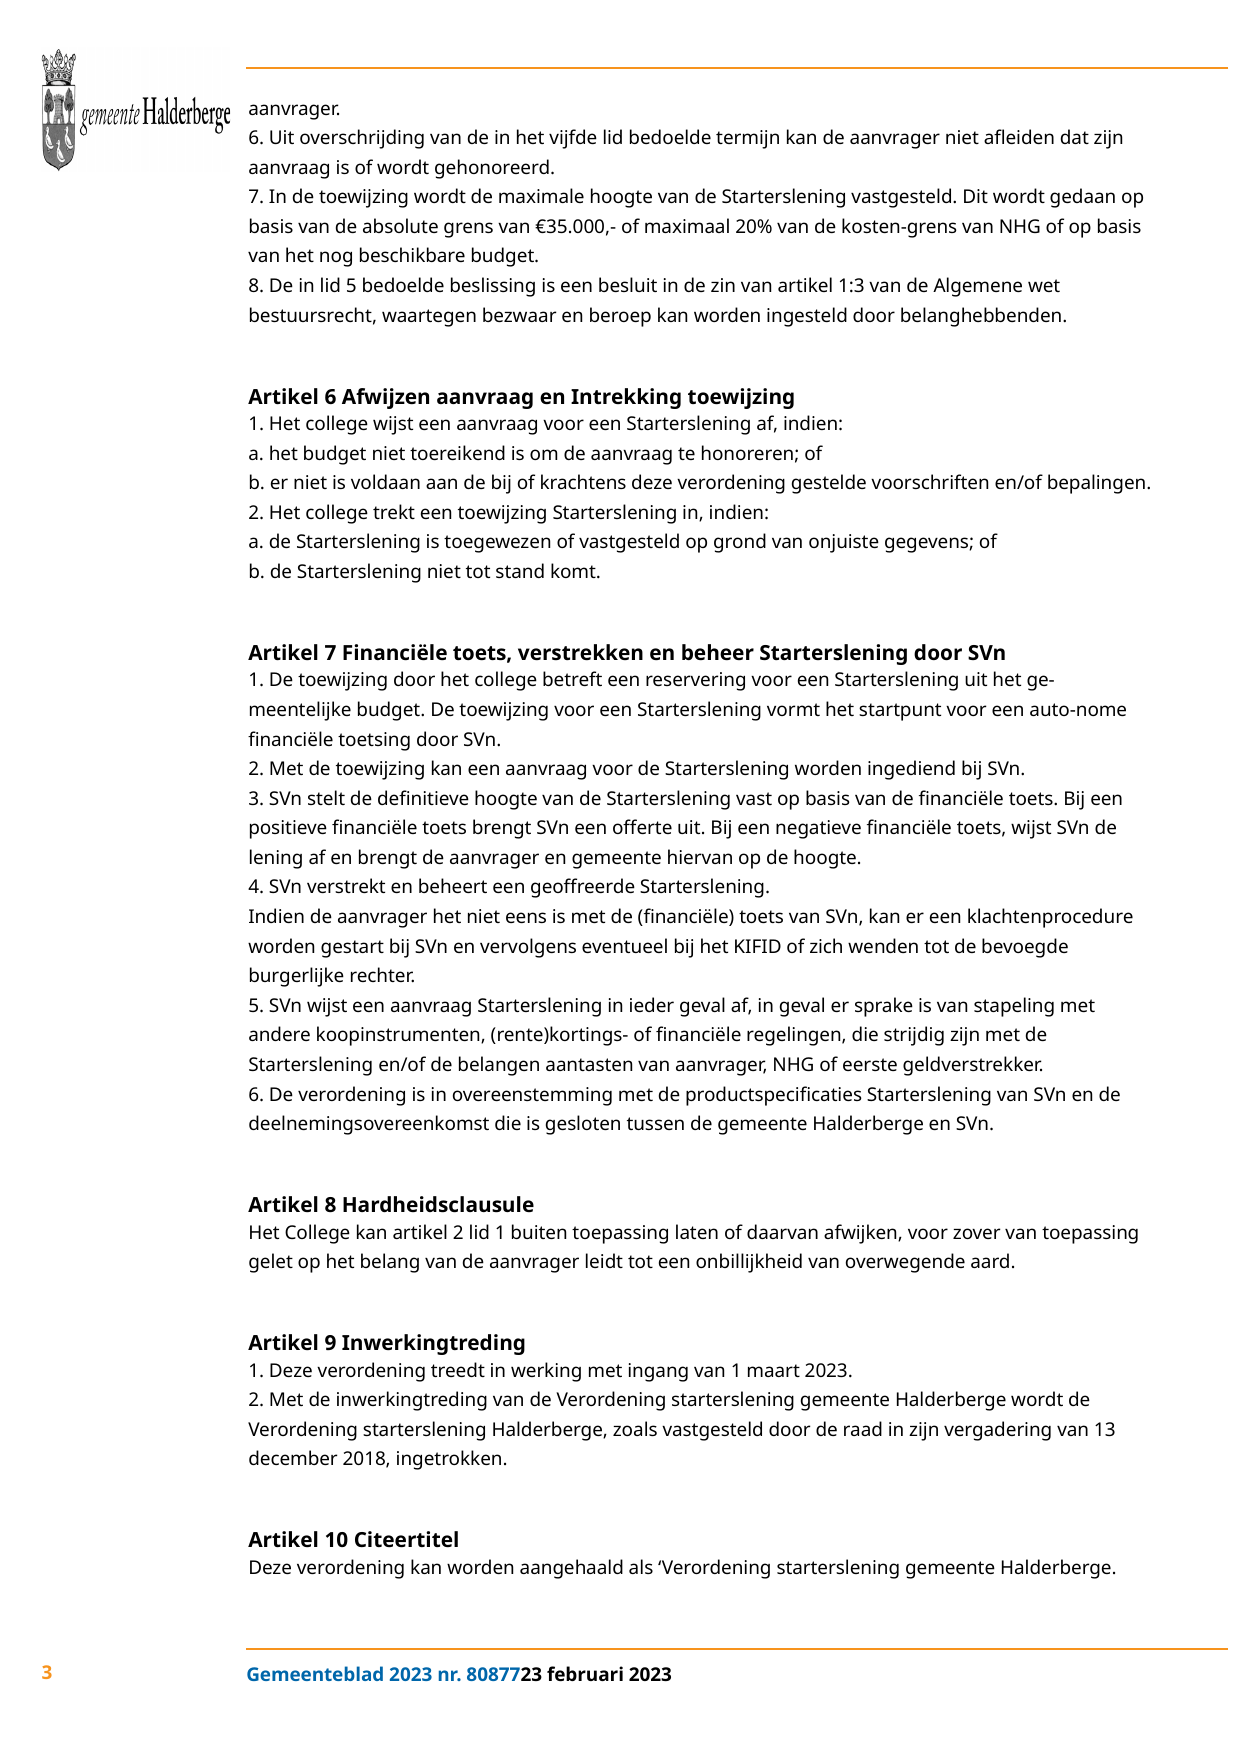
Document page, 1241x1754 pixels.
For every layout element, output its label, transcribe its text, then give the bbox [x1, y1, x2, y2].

text 2. Het college trekt een toewijzing Starterslening in, indien: [248, 499, 1152, 525]
text a. de Starterslening is toegewezen of vastgesteld op grond van onjuiste gegevens; of [248, 529, 1152, 554]
text 2. Met de inwerkingtreding van de Verordening starterslening gemeente Halderberge wordt de Verordening starterslening Halderberge, zoals vastgesteld door de raad in zijn vergadering van 13 december 2018, ingetrokken. [248, 1386, 1152, 1471]
text 1. Het college wijst een aanvraag voor een Starterslening af, indien: [248, 410, 1152, 436]
text 1. Deze verordening treedt in werking met ingang van 1 maart 2023. [248, 1357, 1152, 1383]
text 3. SVn stelt de definitieve hoogte van de Starterslening vast op basis van de financiële toets. Bij een positieve financiële toets brengt SVn een offerte uit. Bij een negatieve financiële toets, wijst SVn de lening af en brengt de aanvrager en gemeente hiervan op de hoogte. [248, 785, 1152, 870]
text b. er niet is voldaan aan de bij of krachtens deze verordening gestelde voorschriften en/of bepalingen. [248, 469, 1152, 495]
text Het College kan artikel 2 lid 1 buiten toepassing laten of daarvan afwijken, voor zover van toepassing gelet op het belang van de aanvrager leidt tot een onbillijkheid van overwegende aard. [248, 1219, 1152, 1274]
text Artikel 8 Hardheidsclausule [248, 1190, 1152, 1219]
text Deze verordening kan worden aangehaald als ‘Verordening starterslening gemeente Halderberge. [248, 1554, 1152, 1580]
text 7. In de toewijzing wordt de maximale hoogte van de Starterslening vastgesteld. Dit wordt gedaan op basis van de absolute grens van €35.000,- of maximaal 20% van de kosten-grens van NHG of op basis van het nog beschikbare budget. [248, 183, 1152, 268]
text Artikel 10 Citeertitel [248, 1526, 1152, 1554]
text b. de Starterslening niet tot stand komt. [248, 558, 1152, 584]
text Indien de aanvrager het niet eens is met de (financiële) toets van SVn, kan er een klachtenprocedure worden gestart bij SVn en vervolgens eventueel bij het KIFID of zich wenden tot de bevoegde burgerlijke rechter. [248, 903, 1152, 988]
text 5. SVn wijst een aanvraag Starterslening in ieder geval af, in geval er sprake is van stapeling met andere koopinstrumenten, (rente)kortings- of financiële regelingen, die strijdig zijn met de Starterslening en/of de belangen aantasten van aanvrager, NHG of eerste geldverstrekker. [248, 992, 1152, 1077]
text Artikel 7 Financiële toets, verstrekken en beheer Starterslening door SVn [248, 638, 1152, 667]
text 4. SVn verstrekt en beheert een geoffreerde Starterslening. [248, 874, 1152, 899]
text a. het budget niet toereikend is om de aanvraag te honoreren; of [248, 440, 1152, 466]
picture [41, 47, 231, 172]
text 8. De in lid 5 bedoelde beslissing is een besluit in de zin van artikel 1:3 van de Algemene wet bestuursrecht, waartegen bezwaar en beroep kan worden ingesteld door belanghebbenden. [248, 272, 1152, 328]
text 2. Met de toewijzing kan een aanvraag voor de Starterslening worden ingediend bij SVn. [248, 755, 1152, 781]
text 6. Uit overschrijding van de in het vijfde lid bedoelde termijn kan de aanvrager niet afleiden dat zijn aanvraag is of wordt gehonoreerd. [248, 124, 1152, 180]
text Artikel 6 Afwijzen aanvraag en Intrekking toewijzing [248, 382, 1152, 410]
text aanvrager. [248, 95, 1152, 121]
text 6. De verordening is in overeenstemming met de productspecificaties Starterslening van SVn en de deelnemingsovereenkomst die is gesloten tussen de gemeente Halderberge en SVn. [248, 1081, 1152, 1136]
text 1. De toewijzing door het college betreft een reservering voor een Starterslening uit het ge-meentelijke budget. De toewijzing voor een Starterslening vormt het startpunt voor een auto-nome financiële toetsing door SVn. [248, 667, 1152, 752]
text Artikel 9 Inwerkingtreding [248, 1328, 1152, 1357]
